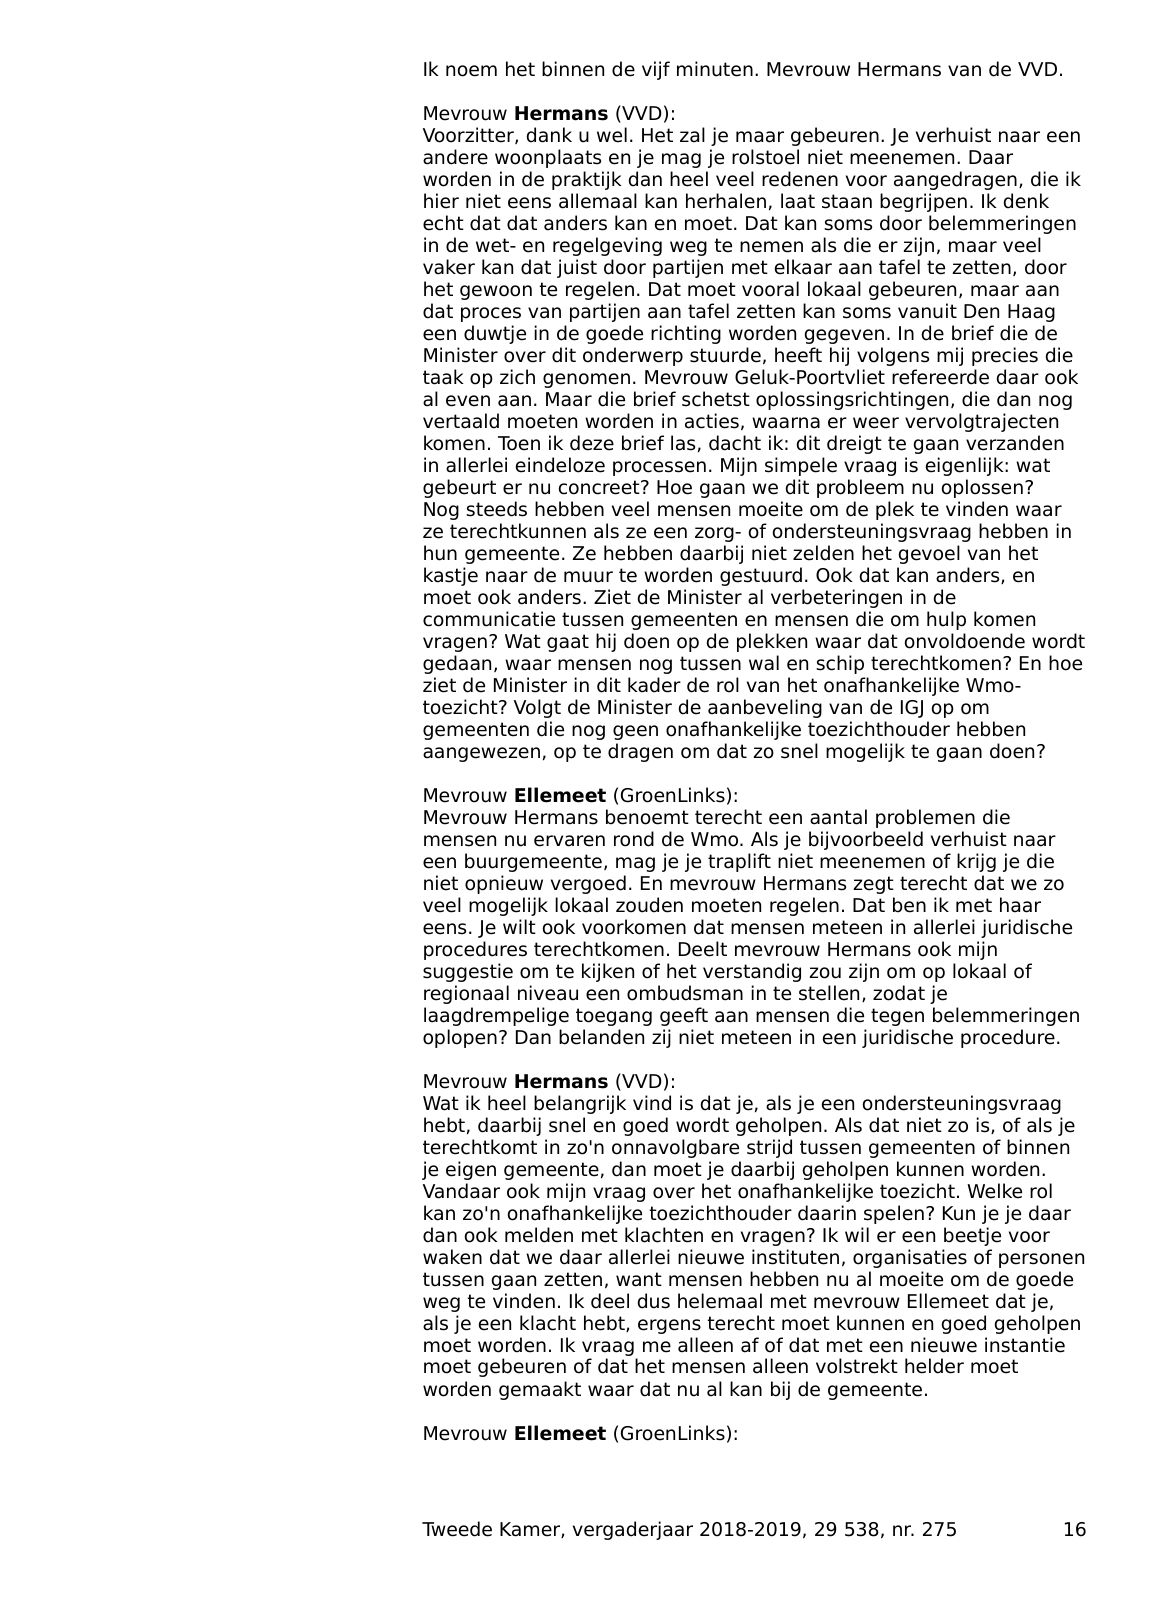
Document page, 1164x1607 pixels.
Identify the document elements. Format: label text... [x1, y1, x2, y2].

text Mevrouw Hermans (VVD): [422, 103, 1087, 125]
text Mevrouw Ellemeet (GroenLinks): [422, 785, 1087, 807]
text Wat ik heel belangrijk vind is dat je, als je een ondersteuningsvraag hebt, daarbij snel en goed wordt geholpen. Als dat niet zo is, of als je terechtkomt in zo'n onnavolgbare strijd tussen gemeenten of binnen je eigen gemeente, dan moet je daarbij geholpen kunnen worden. Vandaar ook mijn vraag over het onafhankelijke toezicht. Welke rol kan zo'n onafhankelijke toezichthouder daarin spelen? Kun je je daar dan ook melden met klachten en vragen? Ik wil er een beetje voor waken dat we daar allerlei nieuwe instituten, organisaties of personen tussen gaan zetten, want mensen hebben nu al moeite om de goede weg te vinden. Ik deel dus helemaal met mevrouw Ellemeet dat je, als je een klacht hebt, ergens terecht moet kunnen en goed geholpen moet worden. Ik vraag me alleen af of dat met een nieuwe instantie moet gebeuren of dat het mensen alleen volstrekt helder moet worden gemaakt waar dat nu al kan bij de gemeente. [422, 1093, 1087, 1400]
text Mevrouw Hermans (VVD): [422, 1071, 1087, 1093]
text Mevrouw Ellemeet (GroenLinks): [422, 1423, 1087, 1444]
text Voorzitter, dank u wel. Het zal je maar gebeuren. Je verhuist naar een andere woonplaats en je mag je rolstoel niet meenemen. Daar worden in de praktijk dan heel veel redenen voor aangedragen, die ik hier niet eens allemaal kan herhalen, laat staan begrijpen. Ik denk echt dat dat anders kan en moet. Dat kan soms door belemmeringen in de wet- en regelgeving weg te nemen als die er zijn, maar veel vaker kan dat juist door partijen met elkaar aan tafel te zetten, door het gewoon te regelen. Dat moet vooral lokaal gebeuren, maar aan dat proces van partijen aan tafel zetten kan soms vanuit Den Haag een duwtje in de goede richting worden gegeven. In de brief die de Minister over dit onderwerp stuurde, heeft hij volgens mij precies die taak op zich genomen. Mevrouw Geluk-Poortvliet refereerde daar ook al even aan. Maar die brief schetst oplossingsrichtingen, die dan nog vertaald moeten worden in acties, waarna er weer vervolgtrajecten komen. Toen ik deze brief las, dacht ik: dit dreigt te gaan verzanden in allerlei eindeloze processen. Mijn simpele vraag is eigenlijk: wat gebeurt er nu concreet? Hoe gaan we dit probleem nu oplossen? [422, 125, 1087, 499]
text Nog steeds hebben veel mensen moeite om de plek te vinden waar ze terechtkunnen als ze een zorg- of ondersteuningsvraag hebben in hun gemeente. Ze hebben daarbij niet zelden het gevoel van het kastje naar de muur te worden gestuurd. Ook dat kan anders, en moet ook anders. Ziet de Minister al verbeteringen in de communicatie tussen gemeenten en mensen die om hulp komen vragen? Wat gaat hij doen op de plekken waar dat onvoldoende wordt gedaan, waar mensen nog tussen wal en schip terechtkomen? En hoe ziet de Minister in dit kader de rol van het onafhankelijke Wmo-toezicht? Volgt de Minister de aanbeveling van de IGJ op om gemeenten die nog geen onafhankelijke toezichthouder hebben aangewezen, op te dragen om dat zo snel mogelijk te gaan doen? [422, 499, 1087, 763]
text Ik noem het binnen de vijf minuten. Mevrouw Hermans van de VVD. [422, 59, 1087, 81]
text Mevrouw Hermans benoemt terecht een aantal problemen die mensen nu ervaren rond de Wmo. Als je bijvoorbeeld verhuist naar een buurgemeente, mag je je traplift niet meenemen of krijg je die niet opnieuw vergoed. En mevrouw Hermans zegt terecht dat we zo veel mogelijk lokaal zouden moeten regelen. Dat ben ik met haar eens. Je wilt ook voorkomen dat mensen meteen in allerlei juridische procedures terechtkomen. Deelt mevrouw Hermans ook mijn suggestie om te kijken of het verstandig zou zijn om op lokaal of regionaal niveau een ombudsman in te stellen, zodat je laagdrempelige toegang geeft aan mensen die tegen belemmeringen oplopen? Dan belanden zij niet meteen in een juridische procedure. [422, 807, 1087, 1048]
